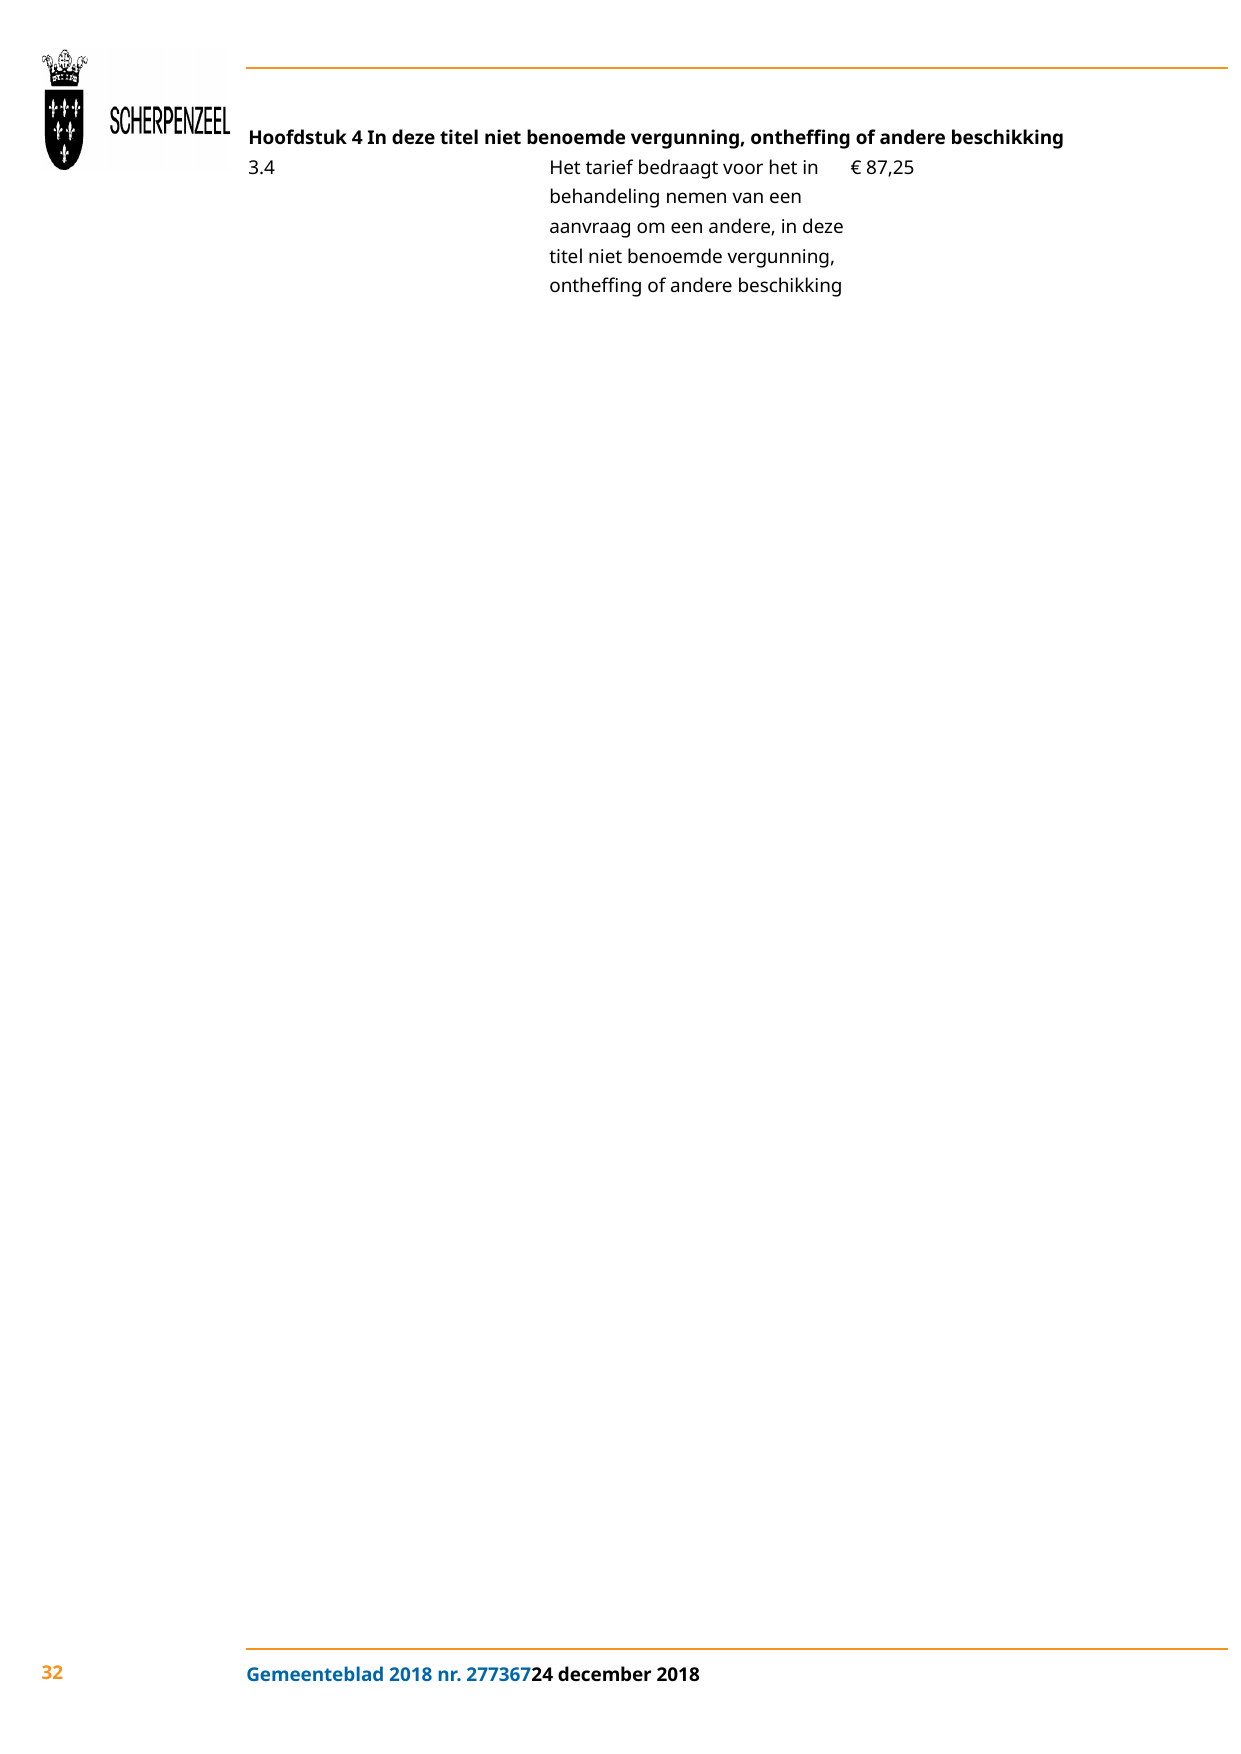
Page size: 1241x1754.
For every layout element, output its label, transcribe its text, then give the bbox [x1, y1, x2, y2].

table_header Het tarief bedraagt voor het in behandeling nemen van een aanvraag om een andere, in deze titel niet benoemde vergunning, ontheffing of andere beschikking [549, 154, 850, 298]
picture [41, 47, 231, 172]
text Hoofdstuk 4 In deze titel niet benoemde vergunning, ontheffing of andere beschikking [248, 124, 1152, 150]
table_header 3.4 [248, 154, 549, 298]
table_header € 87,25 [850, 154, 1152, 298]
